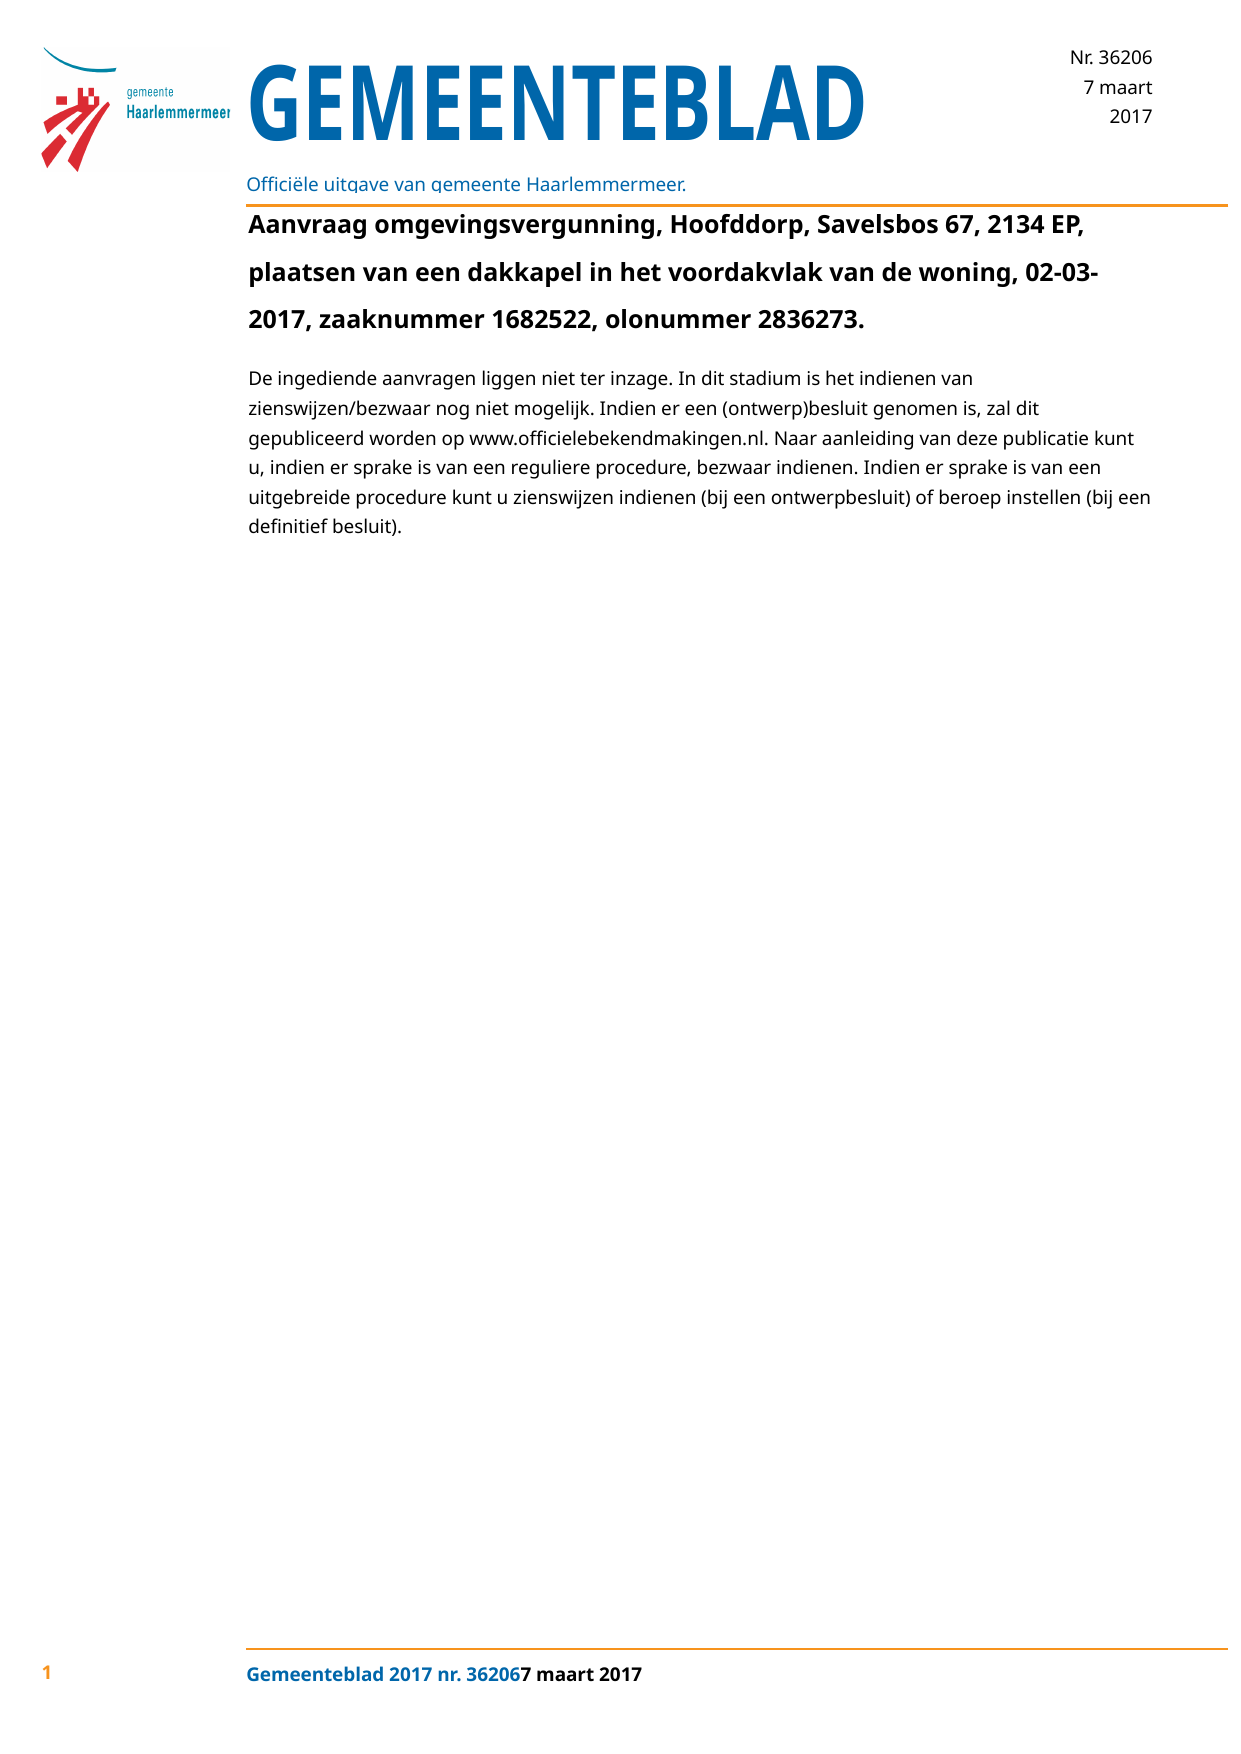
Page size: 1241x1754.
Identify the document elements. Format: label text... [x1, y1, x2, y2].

text De ingediende aanvragen liggen niet ter inzage. In dit stadium is het indienen van zienswijzen/bezwaar nog niet mogelijk. Indien er een (ontwerp)besluit genomen is, zal dit gepubliceerd worden op www.officielebekendmakingen.nl. Naar aanleiding van deze publicatie kunt u, indien er sprake is van een reguliere procedure, bezwaar indienen. Indien er sprake is van een uitgebreide procedure kunt u zienswijzen indienen (bij een ontwerpbesluit) of beroep instellen (bij een definitief besluit). [248, 366, 1152, 539]
picture [41, 47, 231, 172]
text Aanvraag omgevingsvergunning, Hoofddorp, Savelsbos 67, 2134 EP, plaatsen van een dakkapel in het voordakvlak van de woning, 02-03-2017, zaaknummer 1682522, olonummer 2836273. [248, 207, 1152, 336]
